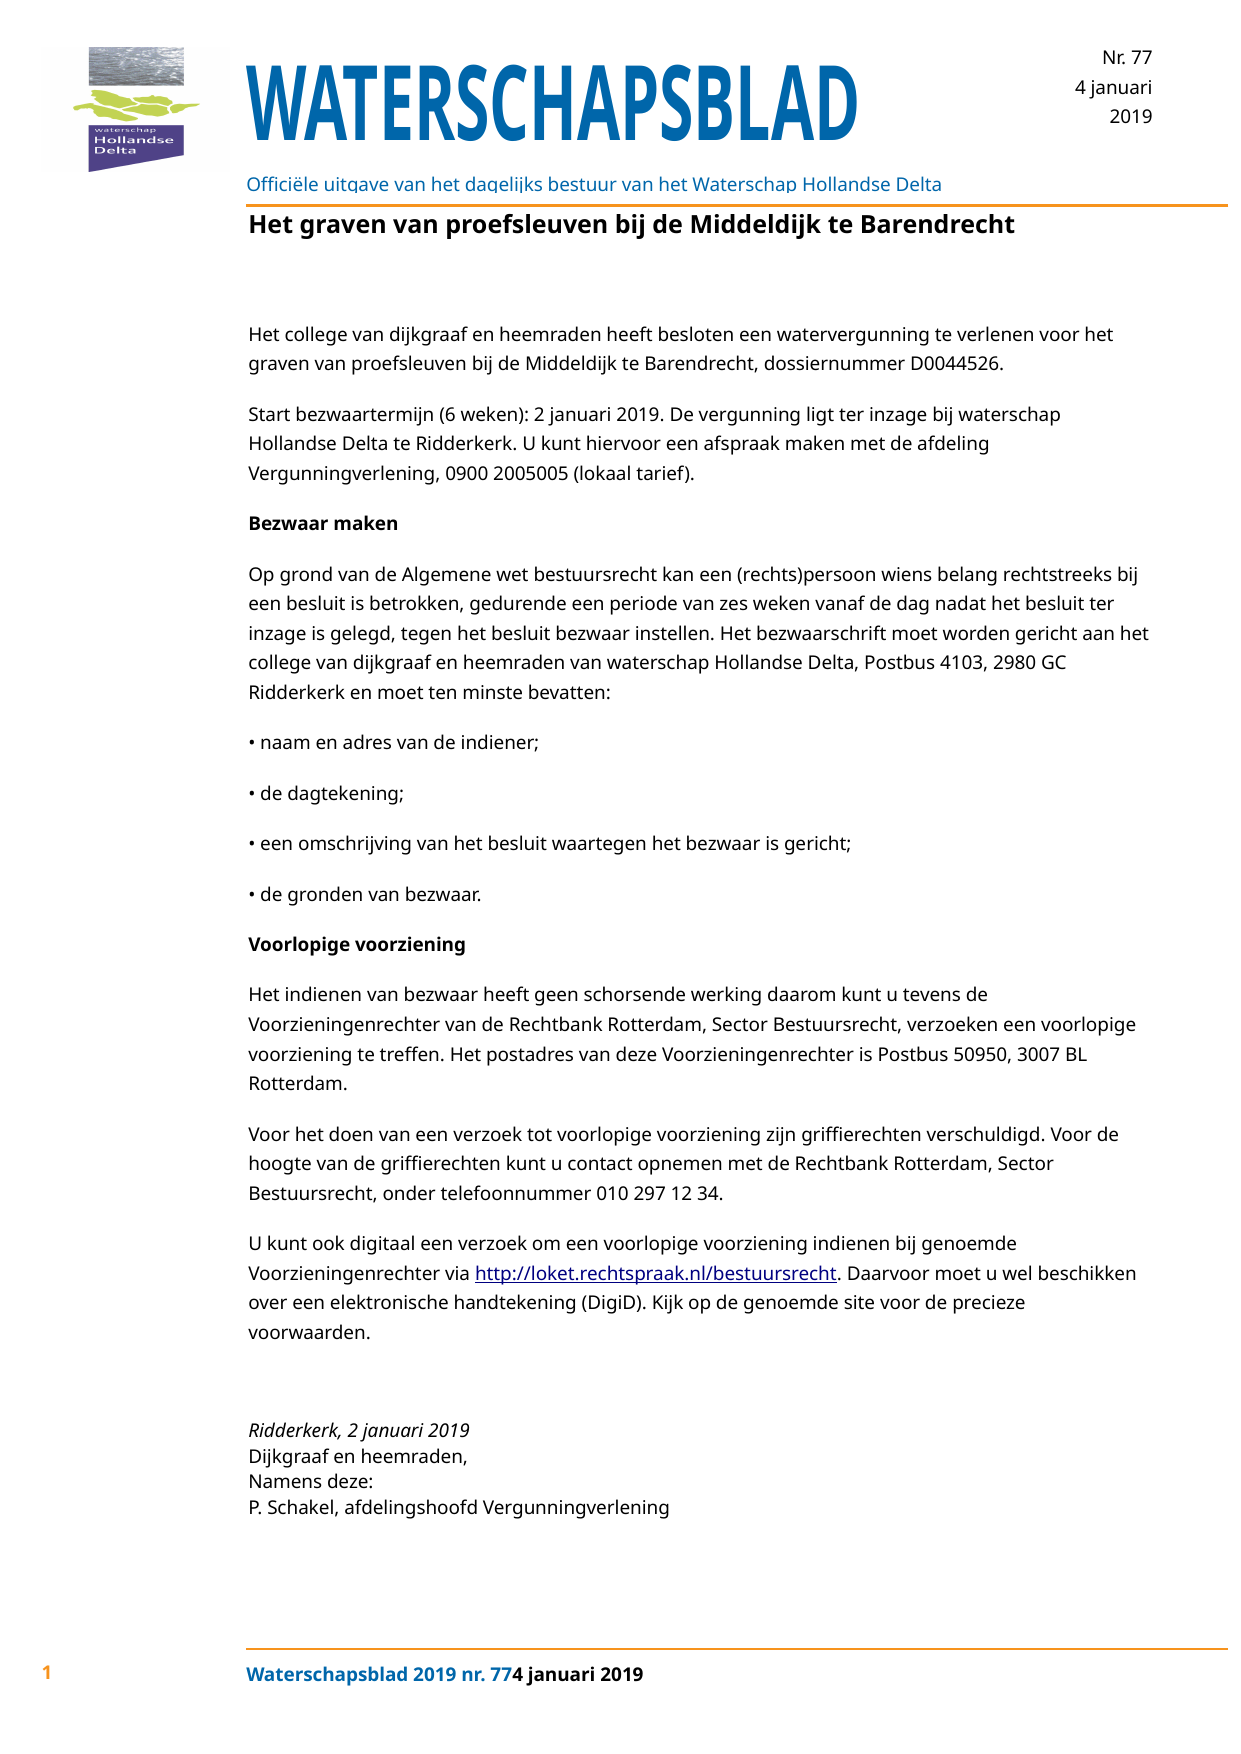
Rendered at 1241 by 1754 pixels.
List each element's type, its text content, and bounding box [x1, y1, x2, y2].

text U kunt ook digitaal een verzoek om een voorlopige voorziening indienen bij genoemde Voorzieningenrechter via http://loket.rechtspraak.nl/bestuursrecht. Daarvoor moet u wel beschikken over een elektronische handtekening (DigiD). Kijk op de genoemde site voor de precieze voorwaarden. [248, 1230, 1152, 1345]
text Het graven van proefsleuven bij de Middeldijk te Barendrecht [248, 207, 1152, 241]
text Voorlopige voorziening [248, 931, 1152, 957]
text Bezwaar maken [248, 510, 1152, 536]
text Namens deze: [248, 1469, 1152, 1494]
text Ridderkerk, 2 januari 2019 [248, 1417, 1152, 1443]
text • de dagtekening; [248, 780, 1152, 806]
text • de gronden van bezwaar. [248, 881, 1152, 906]
text • een omschrijving van het besluit waartegen het bezwaar is gericht; [248, 830, 1152, 856]
text Voor het doen van een verzoek tot voorlopige voorziening zijn griffierechten verschuldigd. Voor de hoogte van de griffierechten kunt u contact opnemen met de Rechtbank Rotterdam, Sector Bestuursrecht, onder telefoonnummer 010 297 12 34. [248, 1121, 1152, 1206]
text Start bezwaartermijn (6 weken): 2 januari 2019. De vergunning ligt ter inzage bij waterschap Hollandse Delta te Ridderkerk. U kunt hiervoor een afspraak maken met de afdeling Vergunningverlening, 0900 2005005 (lokaal tarief). [248, 401, 1152, 486]
text Het college van dijkgraaf en heemraden heeft besloten een watervergunning te verlenen voor het graven van proefsleuven bij de Middeldijk te Barendrecht, dossiernummer D0044526. [248, 321, 1152, 376]
text Op grond van de Algemene wet bestuursrecht kan een (rechts)persoon wiens belang rechtstreeks bij een besluit is betrokken, gedurende een periode van zes weken vanaf de dag nadat het besluit ter inzage is gelegd, tegen het besluit bezwaar instellen. Het bezwaarschrift moet worden gericht aan het college van dijkgraaf en heemraden van waterschap Hollandse Delta, Postbus 4103, 2980 GC Ridderkerk en moet ten minste bevatten: [248, 561, 1152, 705]
picture [41, 47, 231, 172]
text Het indienen van bezwaar heeft geen schorsende werking daarom kunt u tevens de Voorzieningenrechter van de Rechtbank Rotterdam, Sector Bestuursrecht, verzoeken een voorlopige voorziening te treffen. Het postadres van deze Voorzieningenrechter is Postbus 50950, 3007 BL Rotterdam. [248, 982, 1152, 1096]
text • naam en adres van de indiener; [248, 729, 1152, 755]
text Dijkgraaf en heemraden, [248, 1443, 1152, 1469]
text P. Schakel, afdelingshoofd Vergunningverlening [248, 1494, 1152, 1520]
